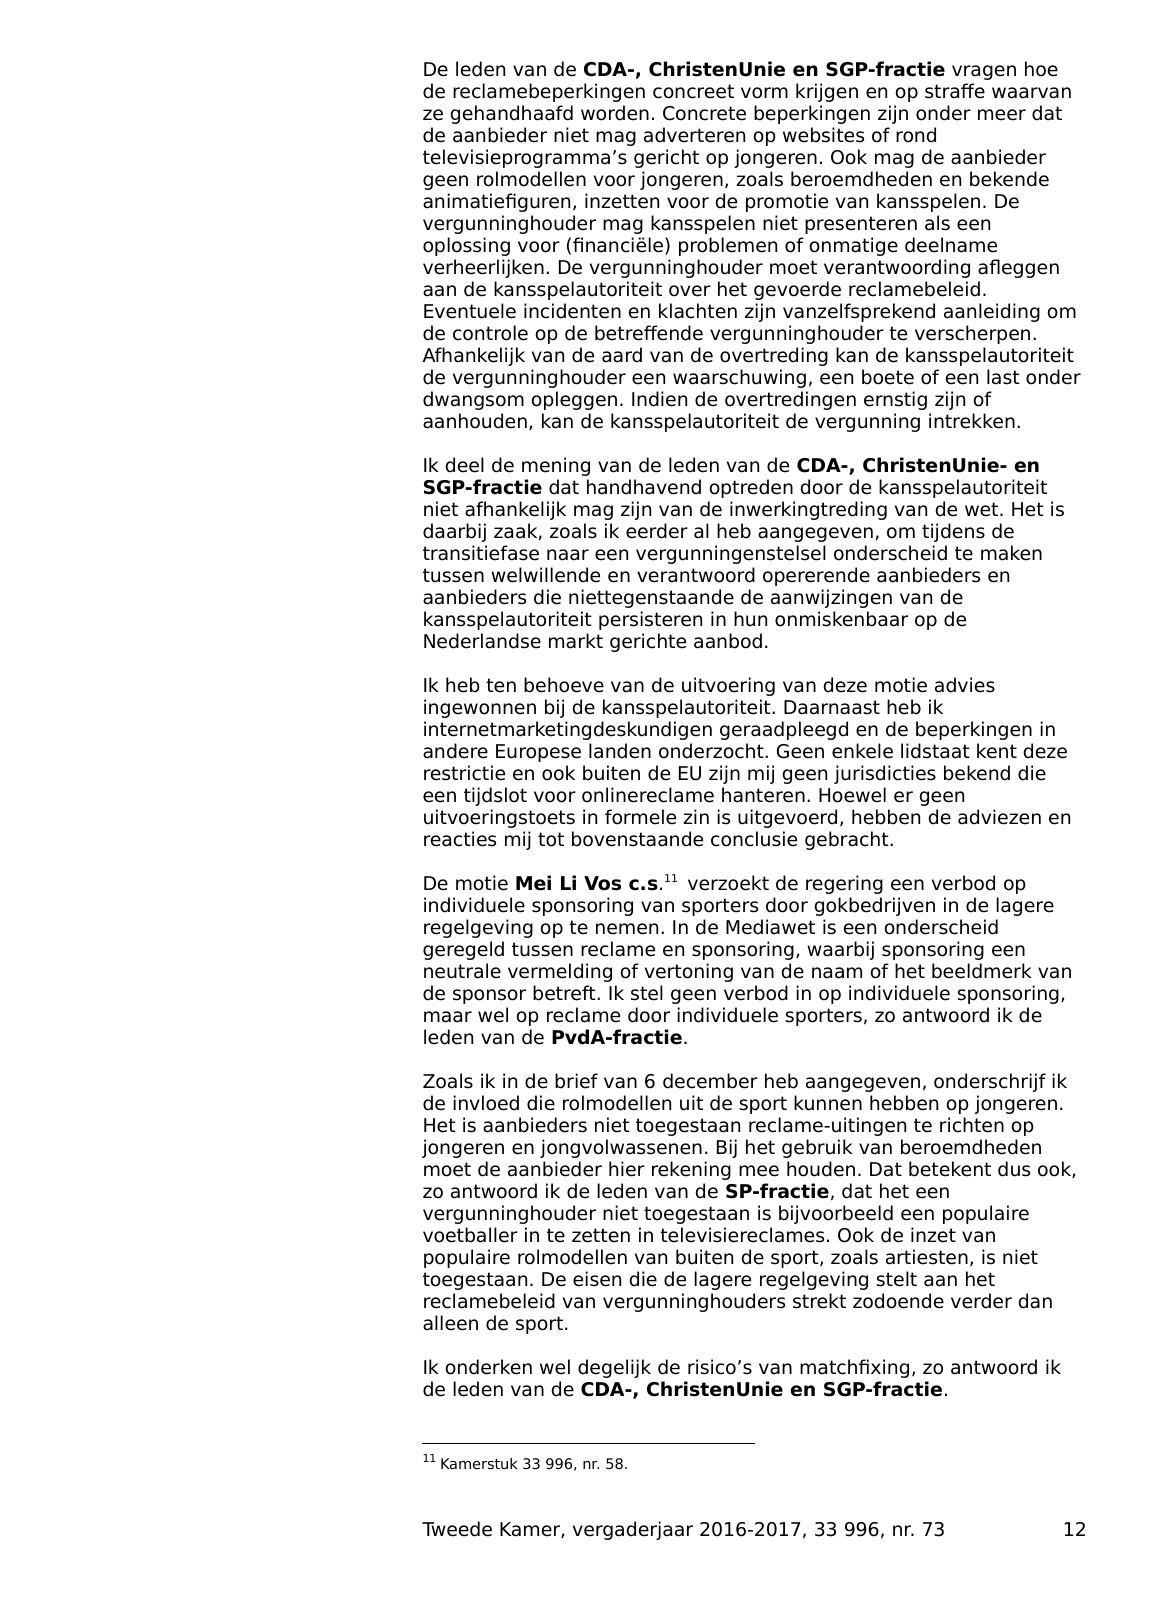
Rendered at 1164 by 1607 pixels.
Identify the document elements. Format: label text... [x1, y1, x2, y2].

text Ik heb ten behoeve van de uitvoering van deze motie advies ingewonnen bij de kansspelautoriteit. Daarnaast heb ik internetmarketingdeskundigen geraadpleegd en de beperkingen in andere Europese landen onderzocht. Geen enkele lidstaat kent deze restrictie en ook buiten de EU zijn mij geen jurisdicties bekend die een tijdslot voor onlinereclame hanteren. Hoewel er geen uitvoeringstoets in formele zin is uitgevoerd, hebben de adviezen en reacties mij tot bovenstaande conclusie gebracht. [422, 675, 1087, 851]
text Ik deel de mening van de leden van de CDA-, ChristenUnie- en SGP-fractie dat handhavend optreden door de kansspelautoriteit niet afhankelijk mag zijn van de inwerkingtreding van de wet. Het is daarbij zaak, zoals ik eerder al heb aangegeven, om tijdens de transitiefase naar een vergunningenstelsel onderscheid te maken tussen welwillende en verantwoord opererende aanbieders en aanbieders die niettegenstaande de aanwijzingen van de kansspelautoriteit persisteren in hun onmiskenbaar op de Nederlandse markt gerichte aanbod. [422, 455, 1087, 653]
text Zoals ik in de brief van 6 december heb aangegeven, onderschrijf ik de invloed die rolmodellen uit de sport kunnen hebben op jongeren. Het is aanbieders niet toegestaan reclame-uitingen te richten op jongeren en jongvolwassenen. Bij het gebruik van beroemdheden moet de aanbieder hier rekening mee houden. Dat betekent dus ook, zo antwoord ik de leden van de SP-fractie, dat het een vergunninghouder niet toegestaan is bijvoorbeeld een populaire voetballer in te zetten in televisiereclames. Ook de inzet van populaire rolmodellen van buiten de sport, zoals artiesten, is niet toegestaan. De eisen die de lagere regelgeving stelt aan het reclamebeleid van vergunninghouders strekt zodoende verder dan alleen de sport. [422, 1071, 1087, 1335]
text De motie Mei Li Vos c.s. verzoekt de regering een verbod op individuele sponsoring van sporters door gokbedrijven in de lagere regelgeving op te nemen. In de Mediawet is een onderscheid geregeld tussen reclame en sponsoring, waarbij sponsoring een neutrale vermelding of vertoning van de naam of het beeldmerk van de sponsor betreft. Ik stel geen verbod in op individuele sponsoring, maar wel op reclame door individuele sporters, zo antwoord ik de leden van de PvdA-fractie. [422, 873, 1087, 1049]
text De leden van de CDA-, ChristenUnie en SGP-fractie vragen hoe de reclamebeperkingen concreet vorm krijgen en op straffe waarvan ze gehandhaafd worden. Concrete beperkingen zijn onder meer dat de aanbieder niet mag adverteren op websites of rond televisieprogramma’s gericht op jongeren. Ook mag de aanbieder geen rolmodellen voor jongeren, zoals beroemdheden en bekende animatiefiguren, inzetten voor de promotie van kansspelen. De vergunninghouder mag kansspelen niet presenteren als een oplossing voor (financiële) problemen of onmatige deelname verheerlijken. De vergunninghouder moet verantwoording afleggen aan de kansspelautoriteit over het gevoerde reclamebeleid. Eventuele incidenten en klachten zijn vanzelfsprekend aanleiding om de controle op de betreffende vergunninghouder te verscherpen. Afhankelijk van de aard van de overtreding kan de kansspelautoriteit de vergunninghouder een waarschuwing, een boete of een last onder dwangsom opleggen. Indien de overtredingen ernstig zijn of aanhouden, kan de kansspelautoriteit de vergunning intrekken. [422, 59, 1087, 433]
text Kamerstuk 33 996, nr. 58. [422, 1452, 1087, 1474]
text Ik onderken wel degelijk de risico’s van matchfixing, zo antwoord ik de leden van de CDA-, ChristenUnie en SGP-fractie. [422, 1357, 1087, 1401]
